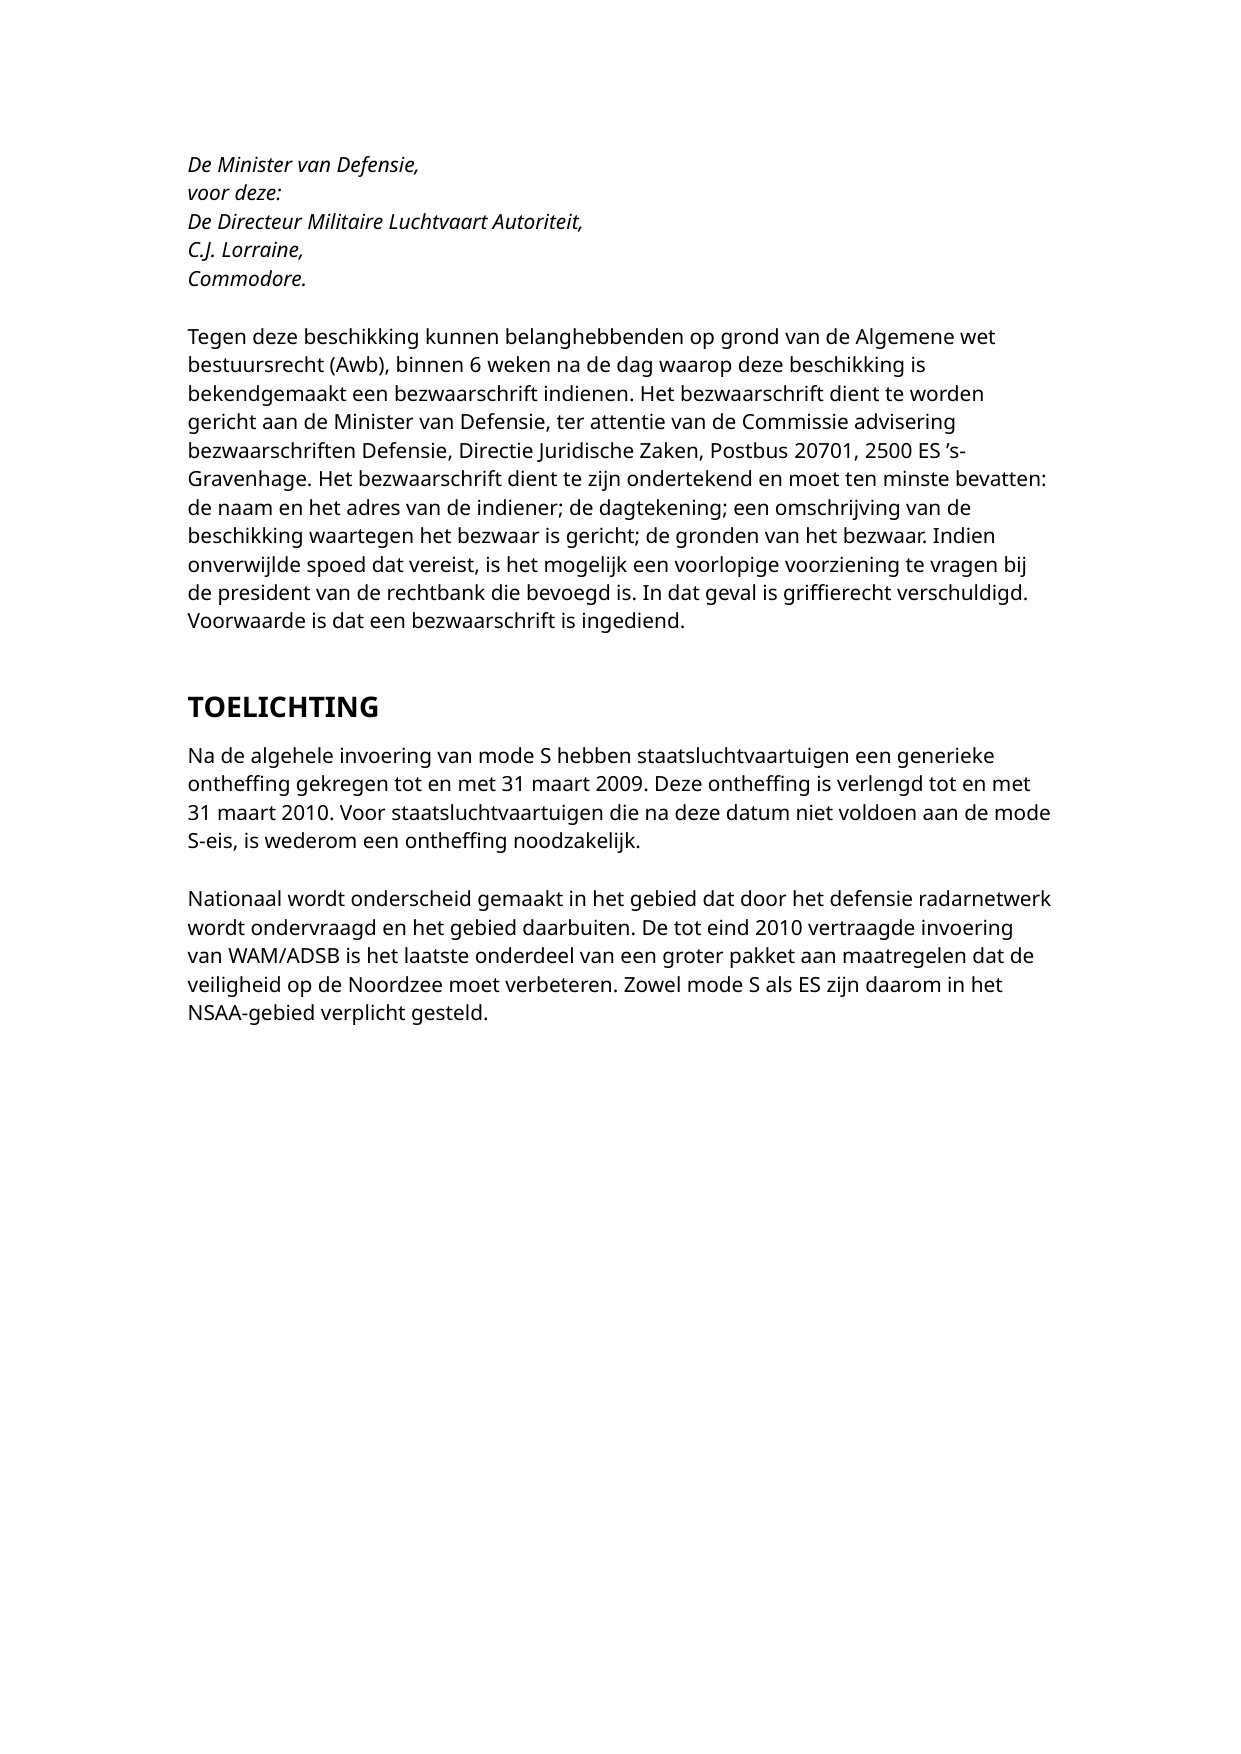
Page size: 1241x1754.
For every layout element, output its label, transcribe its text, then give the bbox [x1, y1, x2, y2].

text voor deze: [187, 178, 1053, 207]
text De Directeur Militaire Luchtvaart Autoriteit, [187, 207, 1053, 235]
text Nationaal wordt onderscheid gemaakt in het gebied dat door het defensie radarnetwerk wordt ondervraagd en het gebied daarbuiten. De tot eind 2010 vertraagde invoering van WAM/ADSB is het laatste onderdeel van een groter pakket aan maatregelen dat de veiligheid op de Noordzee moet verbeteren. Zowel mode S als ES zijn daarom in het NSAA-gebied verplicht gesteld. [187, 884, 1053, 1027]
text De Minister van Defensie, [187, 150, 1053, 178]
text Tegen deze beschikking kunnen belanghebbenden op grond van de Algemene wet bestuursrecht (Awb), binnen 6 weken na de dag waarop deze beschikking is bekendgemaakt een bezwaarschrift indienen. Het bezwaarschrift dient te worden gericht aan de Minister van Defensie, ter attentie van de Commissie advisering bezwaarschriften Defensie, Directie Juridische Zaken, Postbus 20701, 2500 ES ’s-Gravenhage. Het bezwaarschrift dient te zijn ondertekend en moet ten minste bevatten: de naam en het adres van de indiener; de dagtekening; een omschrijving van de beschikking waartegen het bezwaar is gericht; de gronden van het bezwaar. Indien onverwijlde spoed dat vereist, is het mogelijk een voorlopige voorziening te vragen bij de president van de rechtbank die bevoegd is. In dat geval is griffierecht verschuldigd. Voorwaarde is dat een bezwaarschrift is ingediend. [187, 322, 1053, 635]
text C.J. Lorraine, [187, 235, 1053, 264]
subtitle TOELICHTING [187, 687, 1053, 726]
text Commodore. [187, 264, 1053, 292]
text Na de algehele invoering van mode S hebben staatsluchtvaartuigen een generieke ontheffing gekregen tot en met 31 maart 2009. Deze ontheffing is verlengd tot en met 31 maart 2010. Voor staatsluchtvaartuigen die na deze datum niet voldoen aan de mode S-eis, is wederom een ontheffing noodzakelijk. [187, 741, 1053, 855]
